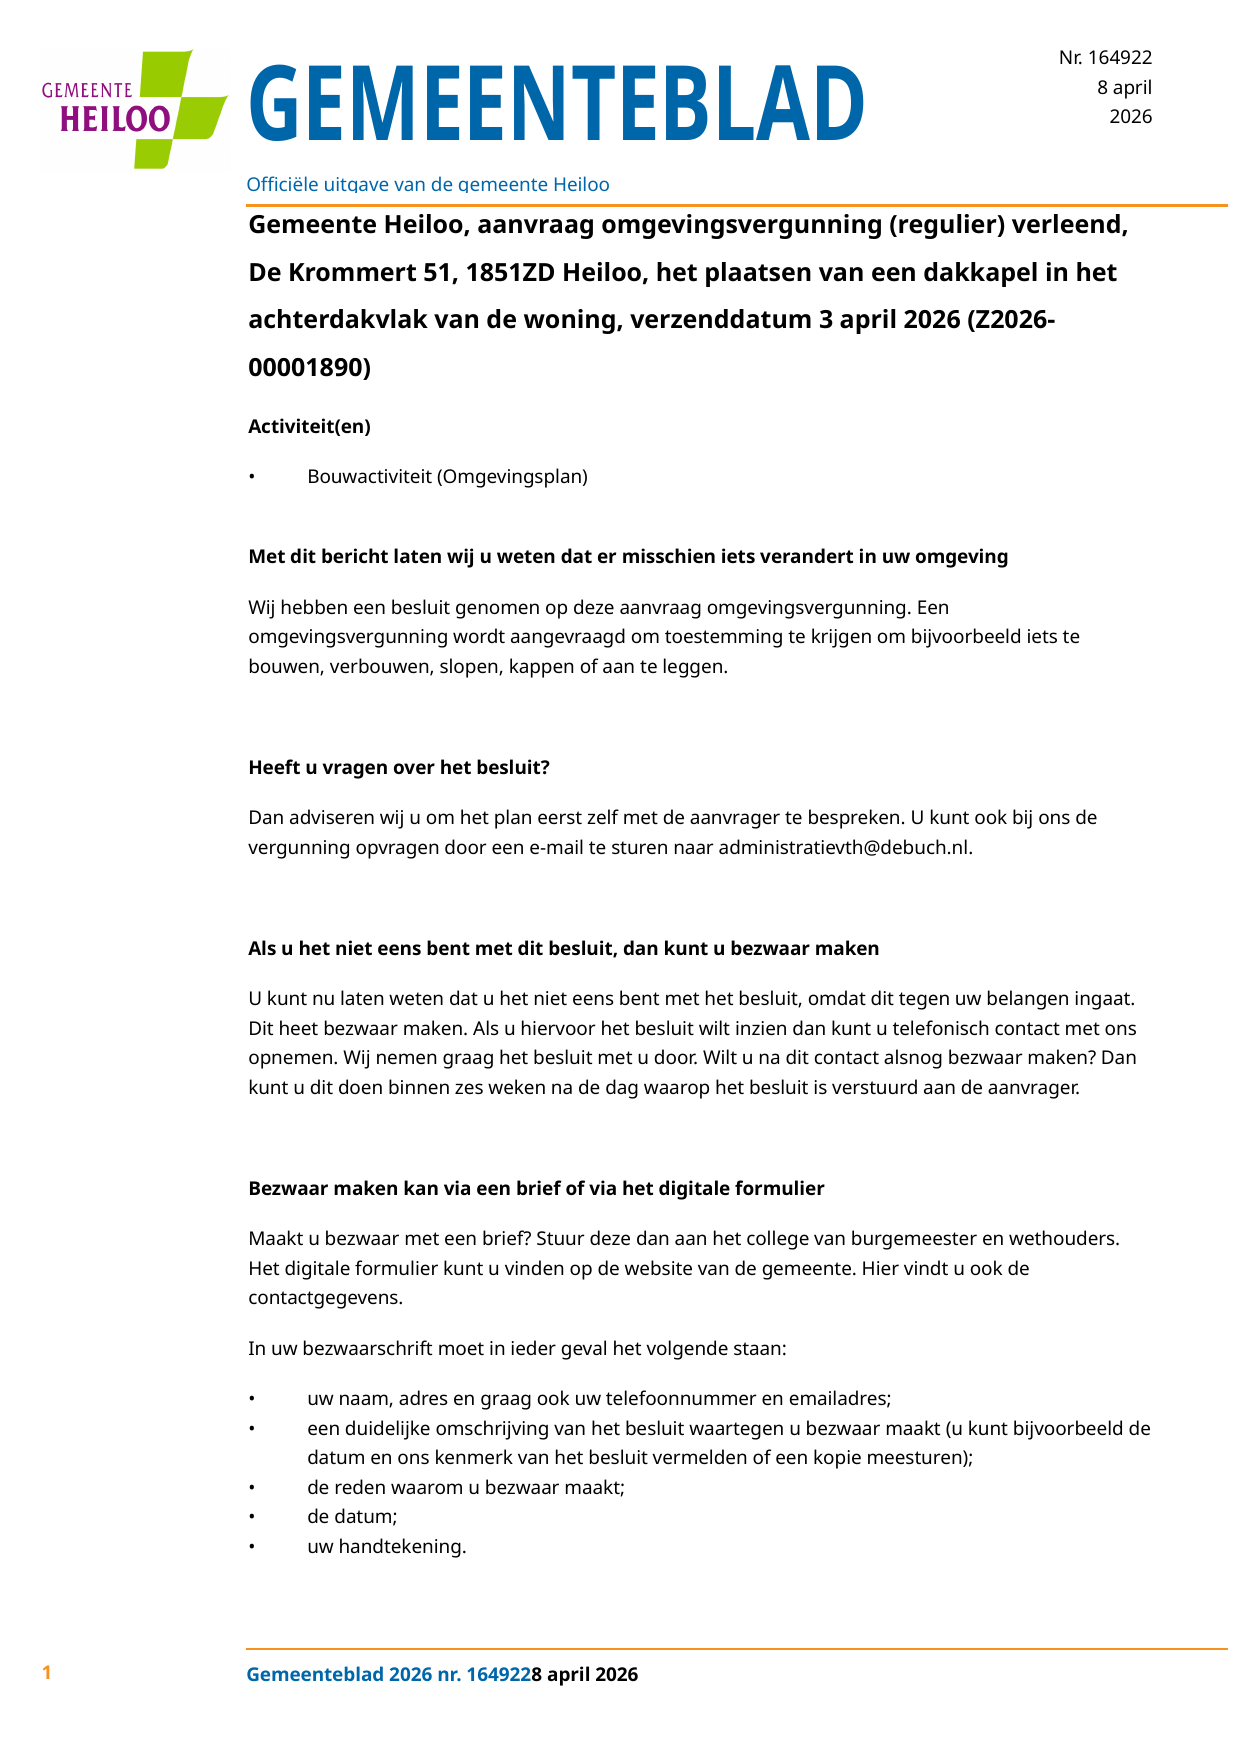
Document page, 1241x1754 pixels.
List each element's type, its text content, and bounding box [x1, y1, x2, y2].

text In uw bezwaarschrift moet in ieder geval het volgende staan: [248, 1335, 1152, 1361]
text Maakt u bezwaar met een brief? Stuur deze dan aan het college van burgemeester en wethouders. Het digitale formulier kunt u vinden op de website van de gemeente. Hier vindt u ook de contactgegevens. [248, 1225, 1152, 1310]
list de reden waarom u bezwaar maakt; [248, 1474, 1152, 1500]
text Dan adviseren wij u om het plan eerst zelf met de aanvrager te bespreken. U kunt ook bij ons de vergunning opvragen door een e-mail te sturen naar administratievth@debuch.nl. [248, 804, 1152, 860]
picture [41, 47, 231, 172]
text Als u het niet eens bent met dit besluit, dan kunt u bezwaar maken [248, 935, 1152, 961]
text Gemeente Heiloo, aanvraag omgevingsvergunning (regulier) verleend, De Krommert 51, 1851ZD Heiloo, het plaatsen van een dakkapel in het achterdakvlak van de woning, verzenddatum 3 april 2026 (Z2026-00001890) [248, 207, 1152, 384]
list uw naam, adres en graag ook uw telefoonnummer en emailadres; [248, 1385, 1152, 1411]
list uw handtekening. [248, 1533, 1152, 1559]
text Bezwaar maken kan via een brief of via het digitale formulier [248, 1175, 1152, 1201]
list de datum; [248, 1503, 1152, 1529]
list een duidelijke omschrijving van het besluit waartegen u bezwaar maakt (u kunt bijvoorbeeld de datum en ons kenmerk van het besluit vermelden of een kopie meesturen); [248, 1415, 1152, 1470]
text Wij hebben een besluit genomen op deze aanvraag omgevingsvergunning. Een omgevingsvergunning wordt aangevraagd om toestemming te krijgen om bijvoorbeeld iets te bouwen, verbouwen, slopen, kappen of aan te leggen. [248, 594, 1152, 679]
list Bouwactiviteit (Omgevingsplan) [248, 463, 1152, 489]
text Met dit bericht laten wij u weten dat er misschien iets verandert in uw omgeving [248, 543, 1152, 569]
text U kunt nu laten weten dat u het niet eens bent met het besluit, omdat dit tegen uw belangen ingaat. Dit heet bezwaar maken. Als u hiervoor het besluit wilt inzien dan kunt u telefonisch contact met ons opnemen. Wij nemen graag het besluit met u door. Wilt u na dit contact alsnog bezwaar maken? Dan kunt u dit doen binnen zes weken na de dag waarop het besluit is verstuurd aan de aanvrager. [248, 985, 1152, 1100]
text Activiteit(en) [248, 413, 1152, 439]
text Heeft u vragen over het besluit? [248, 754, 1152, 780]
